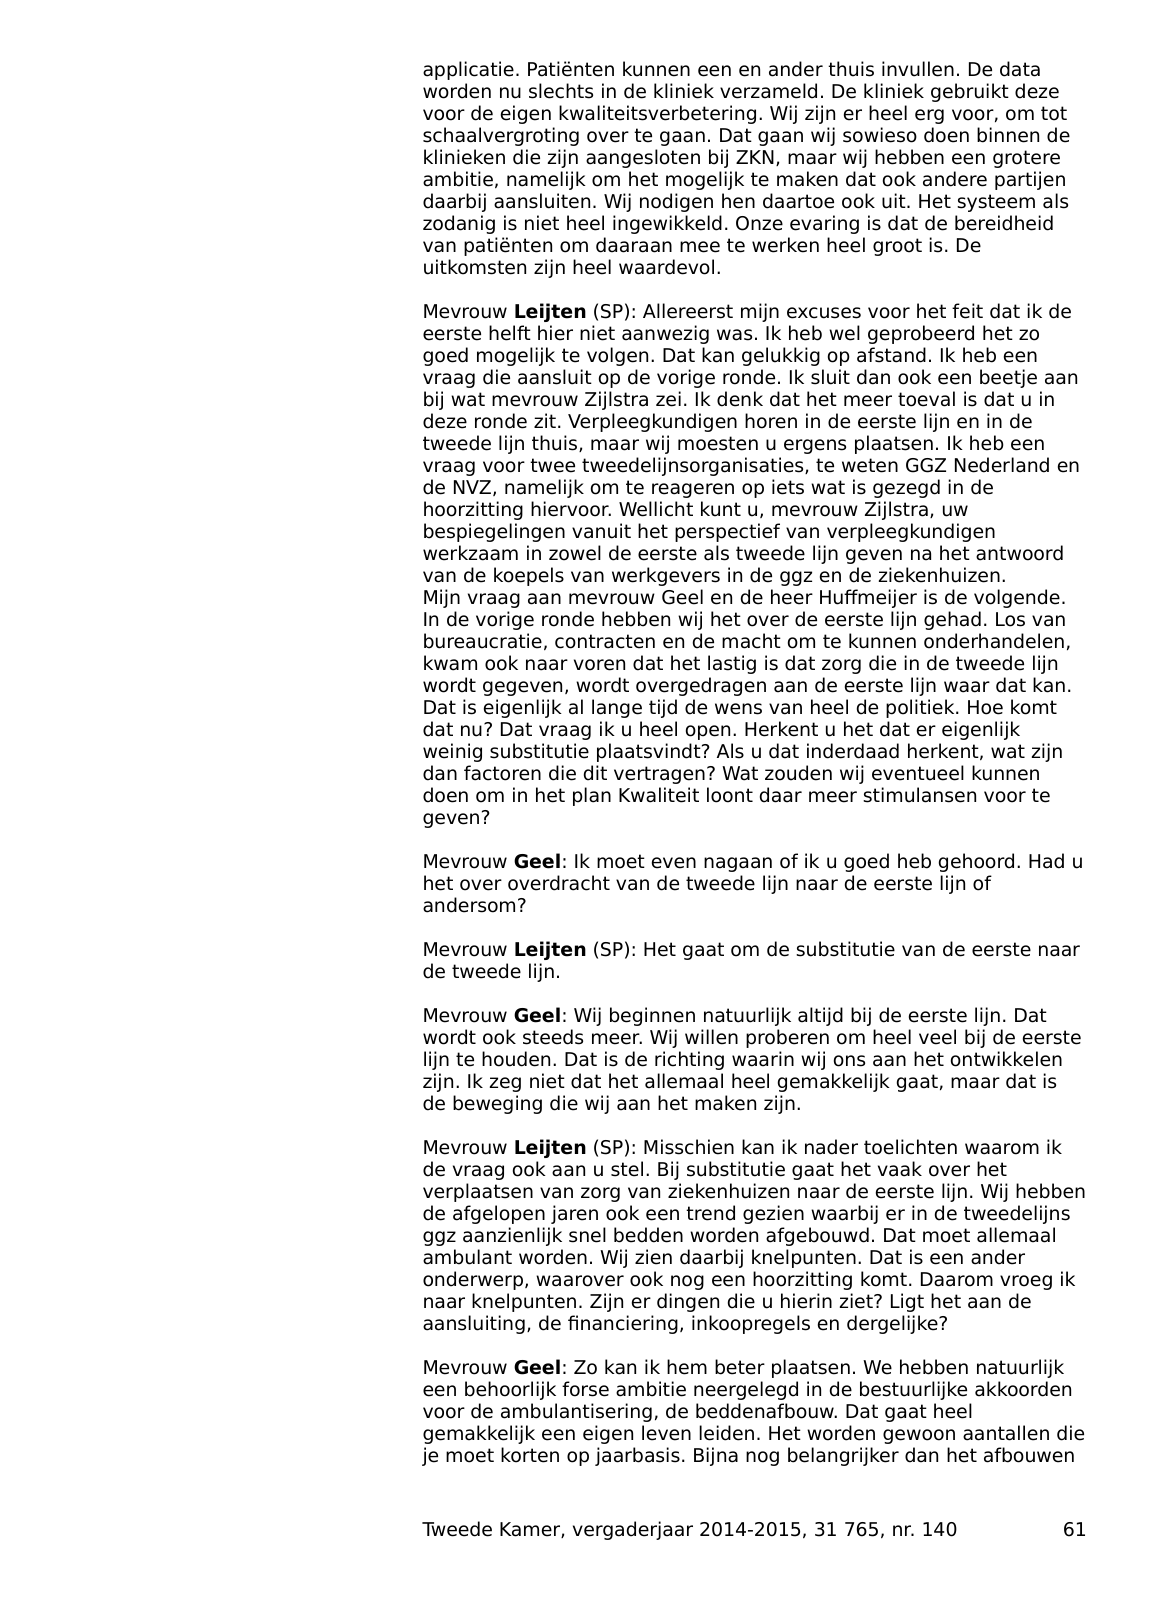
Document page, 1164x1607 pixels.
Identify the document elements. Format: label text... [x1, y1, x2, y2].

text Mijn vraag aan mevrouw Geel en de heer Huffmeijer is de volgende. In de vorige ronde hebben wij het over de eerste lijn gehad. Los van bureaucratie, contracten en de macht om te kunnen onderhandelen, kwam ook naar voren dat het lastig is dat zorg die in de tweede lijn wordt gegeven, wordt overgedragen aan de eerste lijn waar dat kan. Dat is eigenlijk al lange tijd de wens van heel de politiek. Hoe komt dat nu? Dat vraag ik u heel open. Herkent u het dat er eigenlijk weinig substitutie plaatsvindt? Als u dat inderdaad herkent, wat zijn dan factoren die dit vertragen? Wat zouden wij eventueel kunnen doen om in het plan Kwaliteit loont daar meer stimulansen voor te geven? [422, 587, 1087, 828]
text Mevrouw Geel: Wij beginnen natuurlijk altijd bij de eerste lijn. Dat wordt ook steeds meer. Wij willen proberen om heel veel bij de eerste lijn te houden. Dat is de richting waarin wij ons aan het ontwikkelen zijn. Ik zeg niet dat het allemaal heel gemakkelijk gaat, maar dat is de beweging die wij aan het maken zijn. [422, 1005, 1087, 1115]
text Mevrouw Geel: Ik moet even nagaan of ik u goed heb gehoord. Had u het over overdracht van de tweede lijn naar de eerste lijn of andersom? [422, 851, 1087, 917]
text Mevrouw Leijten (SP): Misschien kan ik nader toelichten waarom ik de vraag ook aan u stel. Bij substitutie gaat het vaak over het verplaatsen van zorg van ziekenhuizen naar de eerste lijn. Wij hebben de afgelopen jaren ook een trend gezien waarbij er in de tweedelijns ggz aanzienlijk snel bedden worden afgebouwd. Dat moet allemaal ambulant worden. Wij zien daarbij knelpunten. Dat is een ander onderwerp, waarover ook nog een hoorzitting komt. Daarom vroeg ik naar knelpunten. Zijn er dingen die u hierin ziet? Ligt het aan de aansluiting, de financiering, inkoopregels en dergelijke? [422, 1137, 1087, 1335]
text Mevrouw Geel: Zo kan ik hem beter plaatsen. We hebben natuurlijk een behoorlijk forse ambitie neergelegd in de bestuurlijke akkoorden voor de ambulantisering, de beddenafbouw. Dat gaat heel gemakkelijk een eigen leven leiden. Het worden gewoon aantallen die je moet korten op jaarbasis. Bijna nog belangrijker dan het afbouwen [422, 1357, 1087, 1467]
text Mevrouw Leijten (SP): Het gaat om de substitutie van de eerste naar de tweede lijn. [422, 939, 1087, 983]
text applicatie. Patiënten kunnen een en ander thuis invullen. De data worden nu slechts in de kliniek verzameld. De kliniek gebruikt deze voor de eigen kwaliteitsverbetering. Wij zijn er heel erg voor, om tot schaalvergroting over te gaan. Dat gaan wij sowieso doen binnen de klinieken die zijn aangesloten bij ZKN, maar wij hebben een grotere ambitie, namelijk om het mogelijk te maken dat ook andere partijen daarbij aansluiten. Wij nodigen hen daartoe ook uit. Het systeem als zodanig is niet heel ingewikkeld. Onze evaring is dat de bereidheid van patiënten om daaraan mee te werken heel groot is. De uitkomsten zijn heel waardevol. [422, 59, 1087, 279]
text Mevrouw Leijten (SP): Allereerst mijn excuses voor het feit dat ik de eerste helft hier niet aanwezig was. Ik heb wel geprobeerd het zo goed mogelijk te volgen. Dat kan gelukkig op afstand. Ik heb een vraag die aansluit op de vorige ronde. Ik sluit dan ook een beetje aan bij wat mevrouw Zijlstra zei. Ik denk dat het meer toeval is dat u in deze ronde zit. Verpleegkundigen horen in de eerste lijn en in de tweede lijn thuis, maar wij moesten u ergens plaatsen. Ik heb een vraag voor twee tweedelijnsorganisaties, te weten GGZ Nederland en de NVZ, namelijk om te reageren op iets wat is gezegd in de hoorzitting hiervoor. Wellicht kunt u, mevrouw Zijlstra, uw bespiegelingen vanuit het perspectief van verpleegkundigen werkzaam in zowel de eerste als tweede lijn geven na het antwoord van de koepels van werkgevers in de ggz en de ziekenhuizen. [422, 301, 1087, 587]
